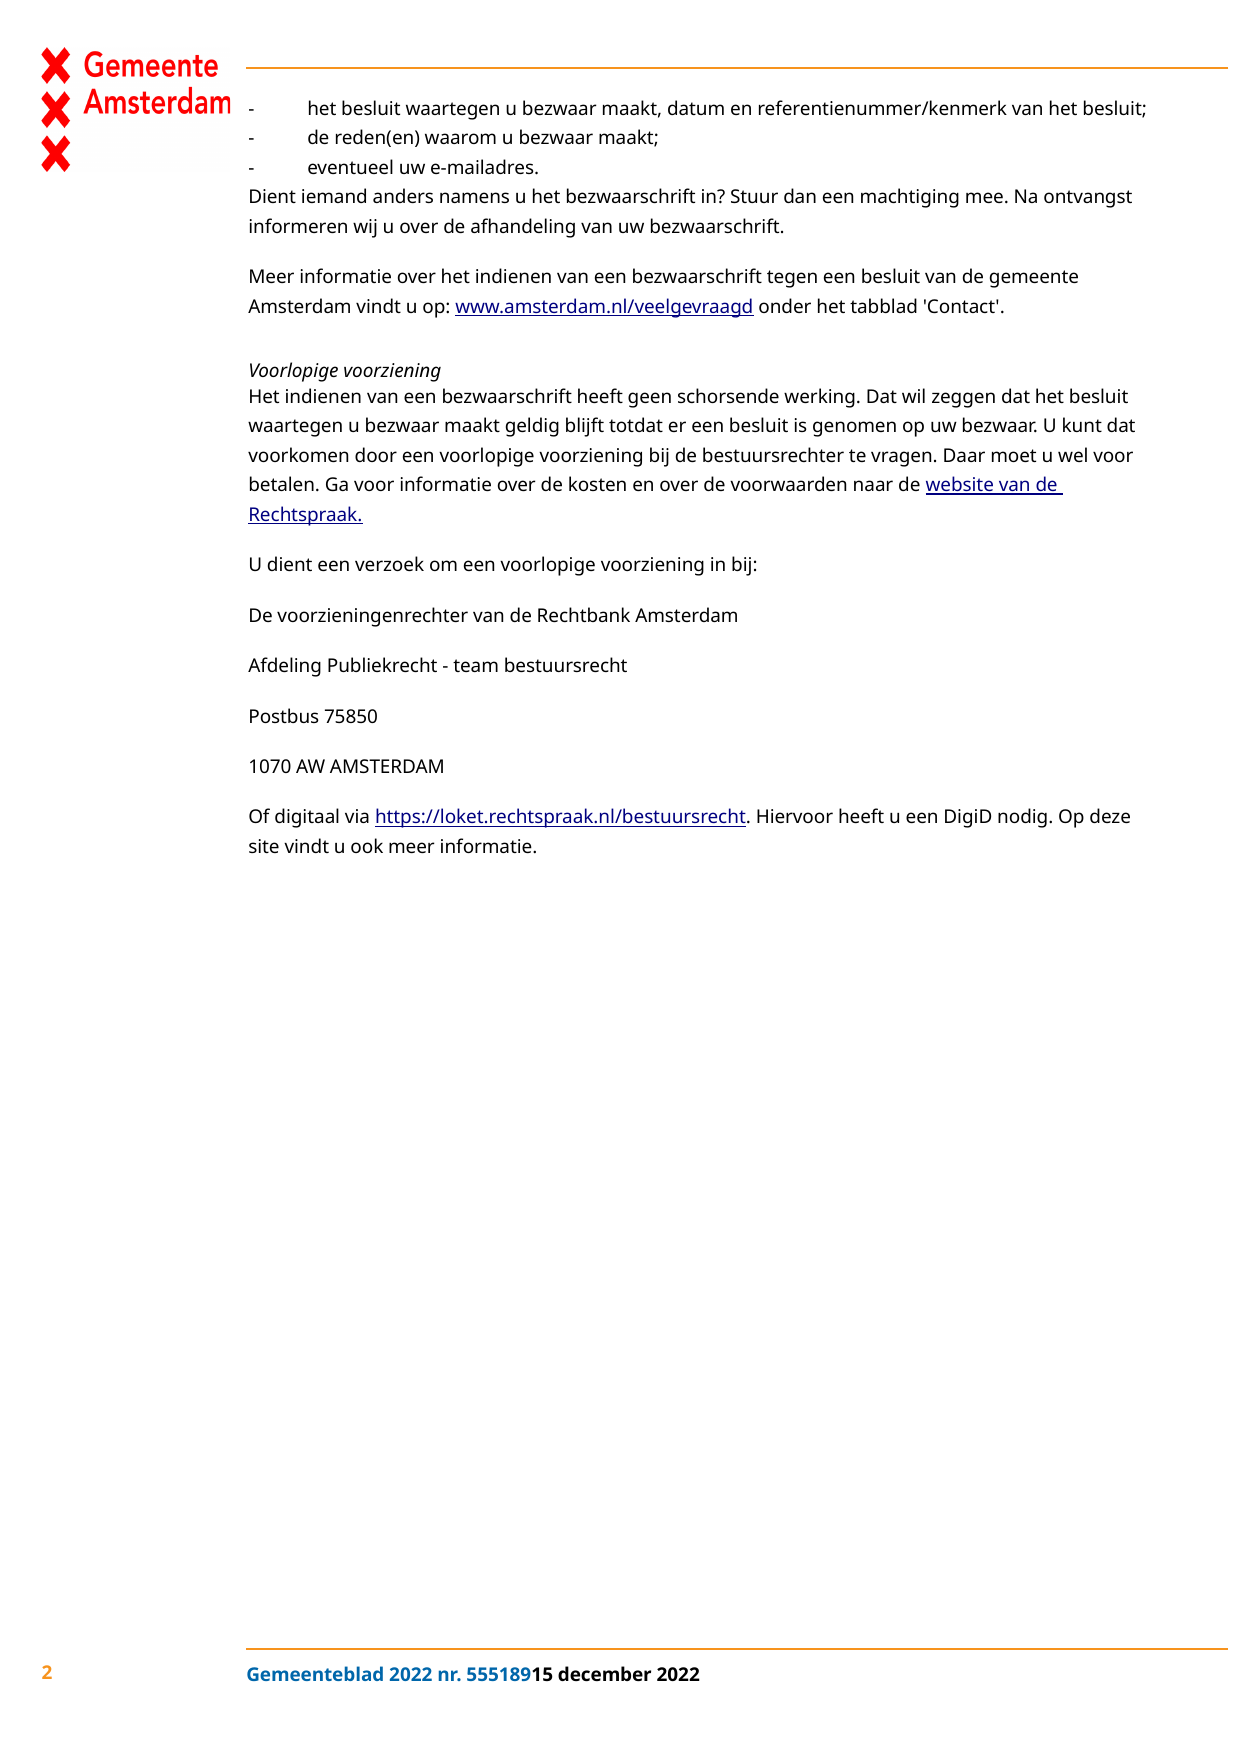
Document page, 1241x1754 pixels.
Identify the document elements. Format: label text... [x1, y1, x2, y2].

text Het indienen van een bezwaarschrift heeft geen schorsende werking. Dat wil zeggen dat het besluit waartegen u bezwaar maakt geldig blijft totdat er een besluit is genomen op uw bezwaar. U kunt dat voorkomen door een voorlopige voorziening bij de bestuursrechter te vragen. Daar moet u wel voor betalen. Ga voor informatie over de kosten en over de voorwaarden naar de website van de Rechtspraak. [248, 383, 1152, 527]
text Afdeling Publiekrecht - team bestuursrecht [248, 652, 1152, 678]
text Voorlopige voorziening [248, 357, 1152, 383]
text U dient een verzoek om een voorlopige voorziening in bij: [248, 552, 1152, 577]
text De voorzieningenrechter van de Rechtbank Amsterdam [248, 602, 1152, 628]
text Meer informatie over het indienen van een bezwaarschrift tegen een besluit van de gemeente Amsterdam vindt u op: www.amsterdam.nl/veelgevraagd onder het tabblad 'Contact'. [248, 263, 1152, 319]
list eventueel uw e-mailadres. [248, 154, 1152, 180]
text Dient iemand anders namens u het bezwaarschrift in? Stuur dan een machtiging mee. Na ontvangst informeren wij u over de afhandeling van uw bezwaarschrift. [248, 183, 1152, 239]
text Of digitaal via https://loket.rechtspraak.nl/bestuursrecht. Hiervoor heeft u een DigiD nodig. Op deze site vindt u ook meer informatie. [248, 804, 1152, 859]
text Postbus 75850 [248, 703, 1152, 728]
text 1070 AW AMSTERDAM [248, 753, 1152, 779]
list de reden(en) waarom u bezwaar maakt; [248, 124, 1152, 150]
list het besluit waartegen u bezwaar maakt, datum en referentienummer/kenmerk van het besluit; [248, 95, 1152, 121]
picture [41, 47, 231, 172]
